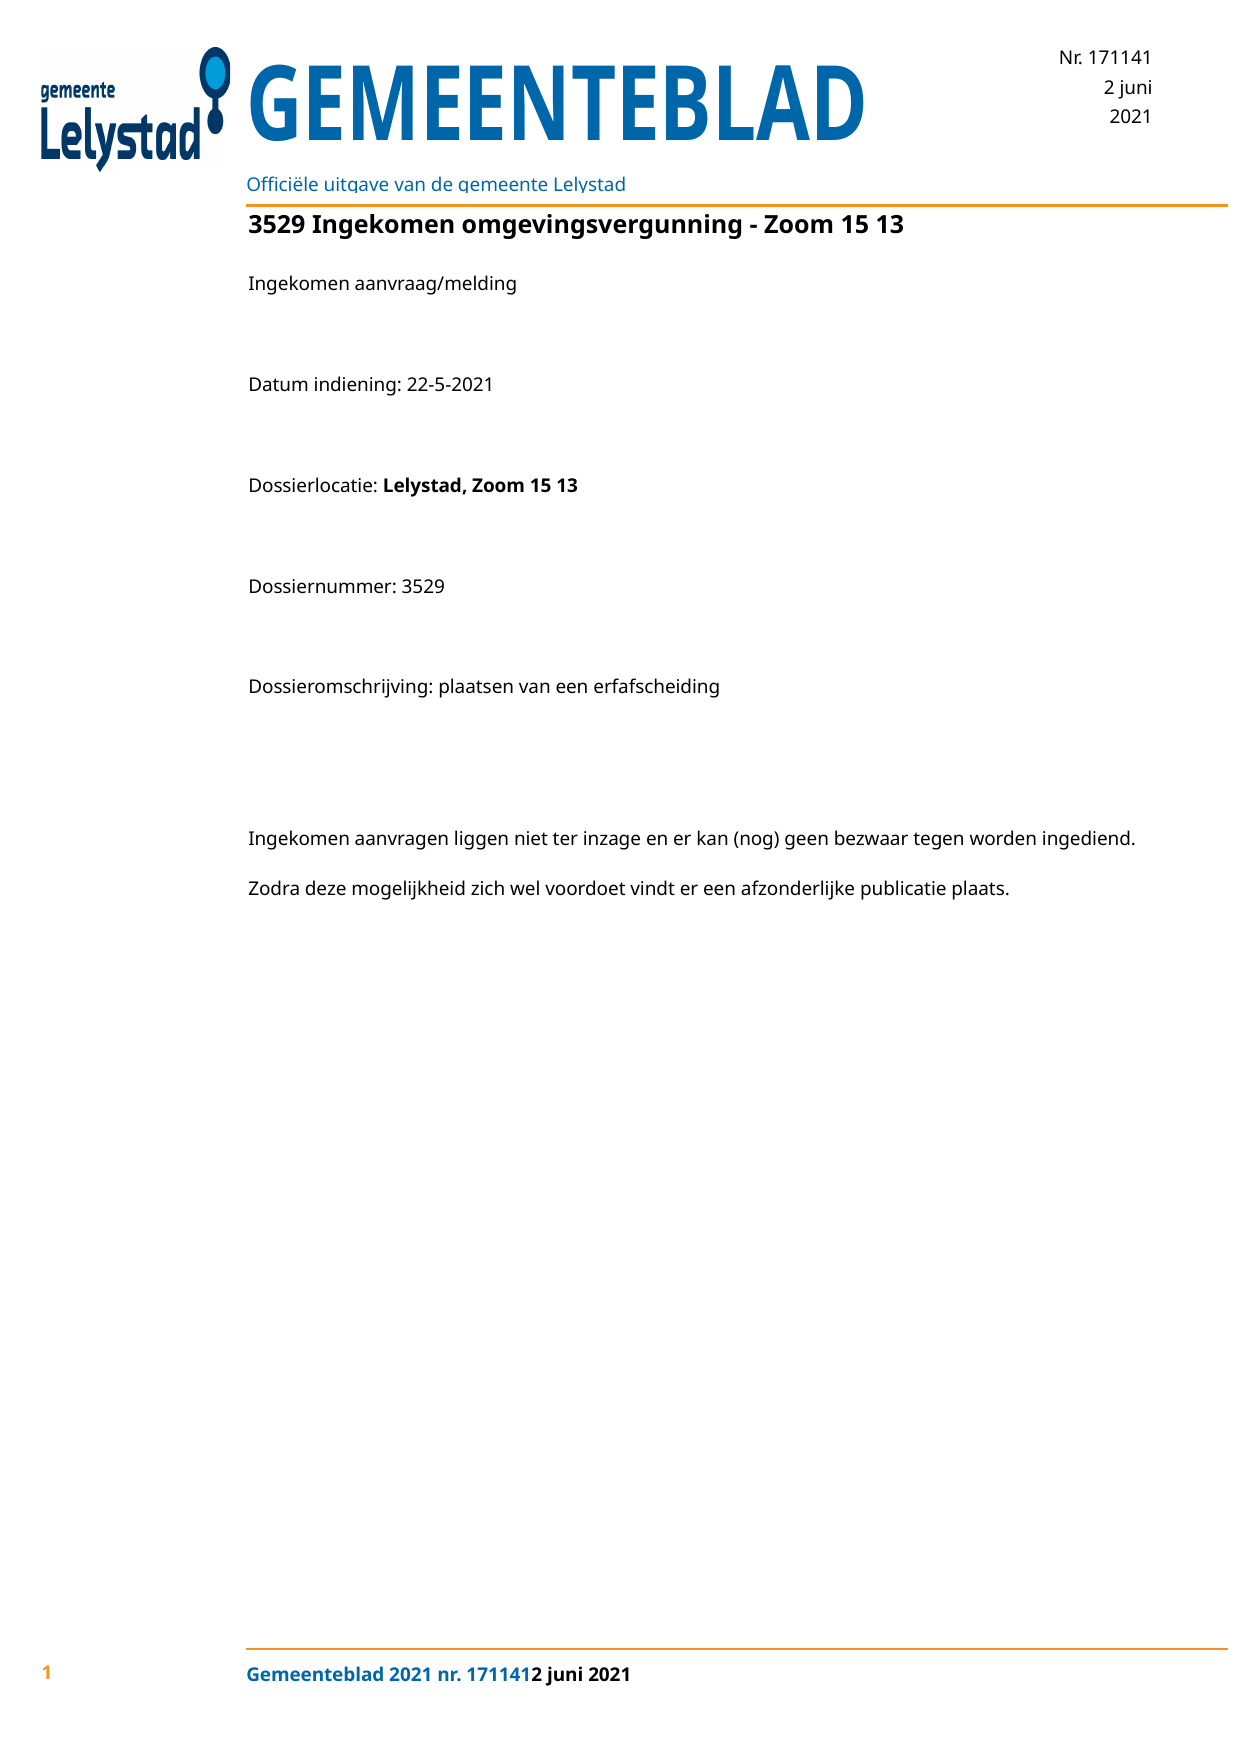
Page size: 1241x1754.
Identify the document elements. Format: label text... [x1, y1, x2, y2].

text Zodra deze mogelijkheid zich wel voordoet vindt er een afzonderlijke publicatie plaats. [248, 875, 1152, 901]
text Dossiernummer: 3529 [248, 573, 1152, 598]
text 3529 Ingekomen omgevingsvergunning - Zoom 15 13 [248, 207, 1152, 241]
text Ingekomen aanvragen liggen niet ter inzage en er kan (nog) geen bezwaar tegen worden ingediend. [248, 825, 1152, 851]
text Dossieromschrijving: plaatsen van een erfafscheiding [248, 674, 1152, 699]
text Dossierlocatie: Lelystad, Zoom 15 13 [248, 472, 1152, 498]
text Datum indiening: 22-5-2021 [248, 371, 1152, 397]
text Ingekomen aanvraag/melding [248, 270, 1152, 296]
picture [41, 47, 231, 172]
